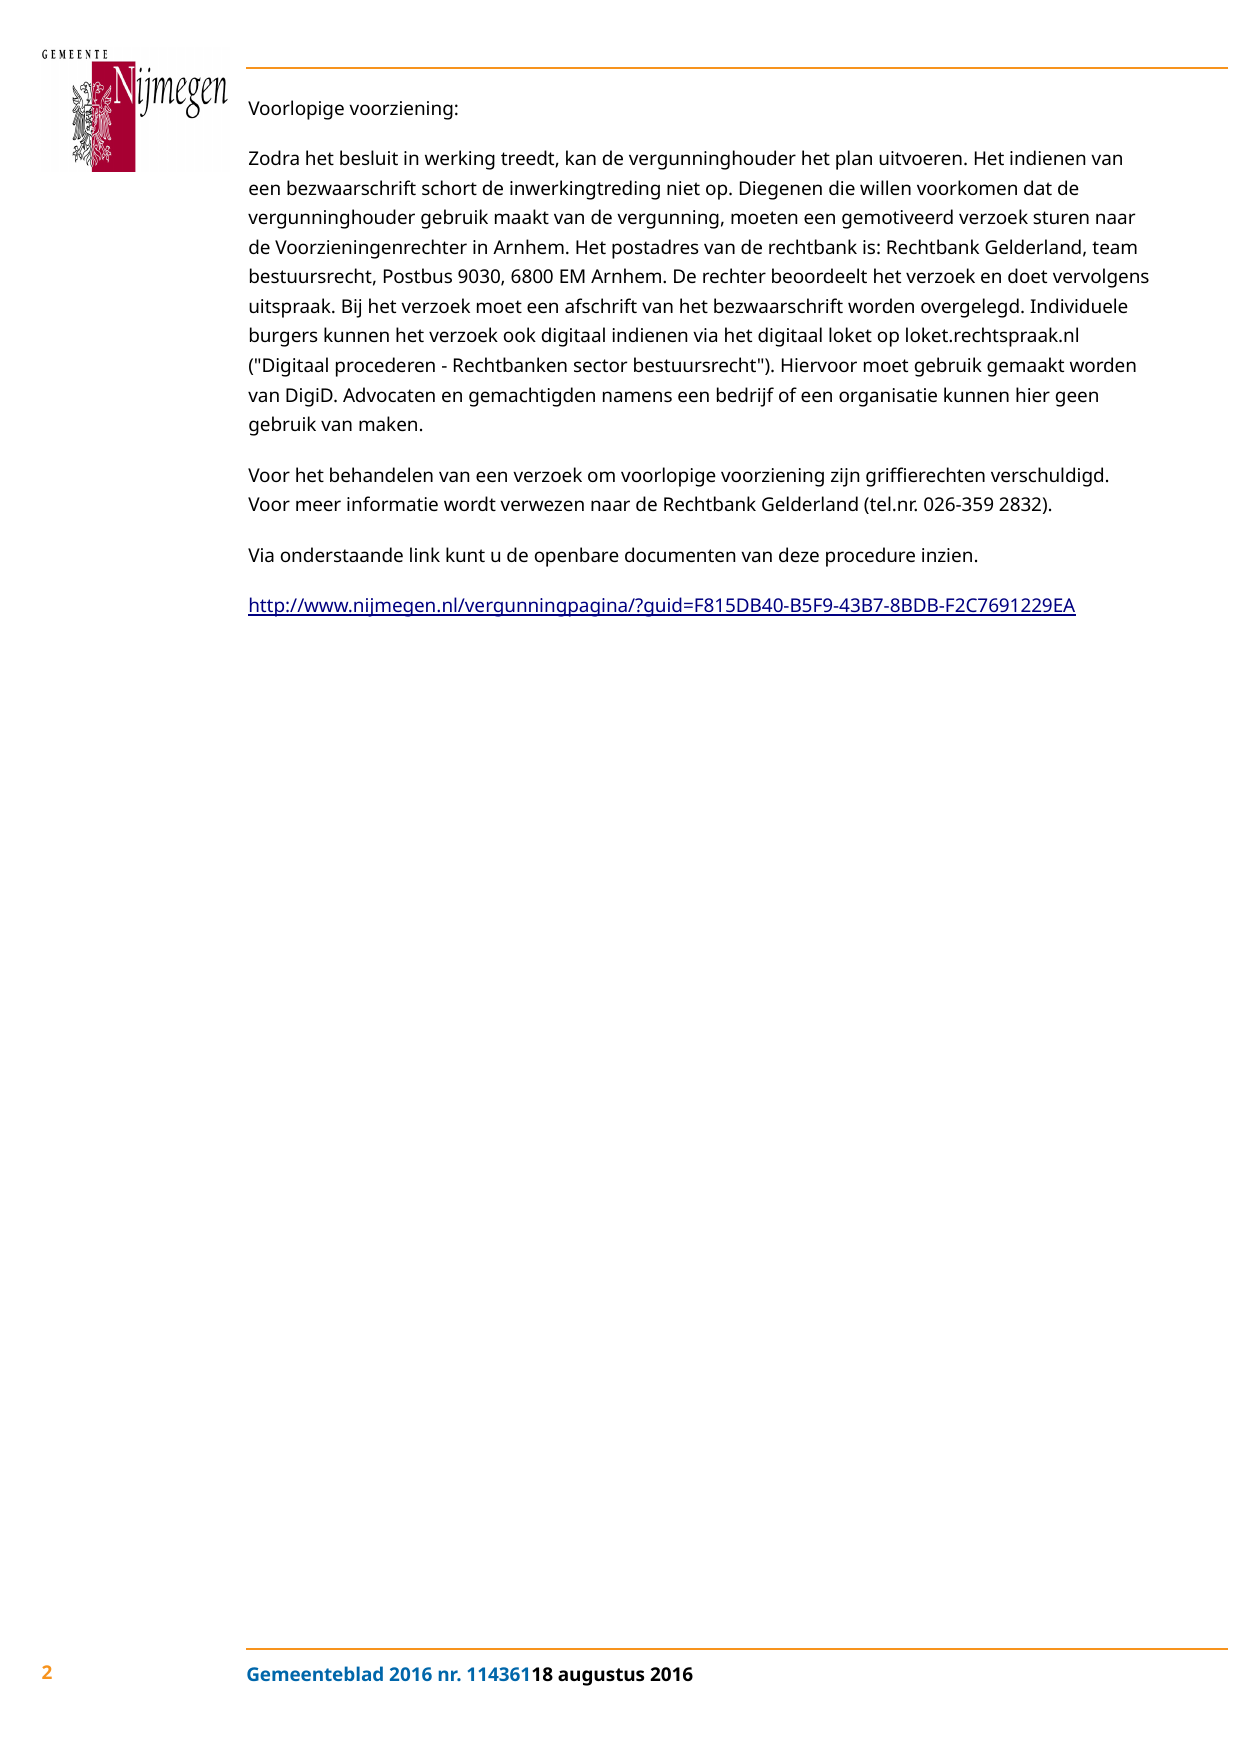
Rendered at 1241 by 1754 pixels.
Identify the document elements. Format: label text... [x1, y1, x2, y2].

text Zodra het besluit in werking treedt, kan de vergunninghouder het plan uitvoeren. Het indienen van een bezwaarschrift schort de inwerkingtreding niet op. Diegenen die willen voorkomen dat de vergunninghouder gebruik maakt van de vergunning, moeten een gemotiveerd verzoek sturen naar de Voorzieningenrechter in Arnhem. Het postadres van de rechtbank is: Rechtbank Gelderland, team bestuursrecht, Postbus 9030, 6800 EM Arnhem. De rechter beoordeelt het verzoek en doet vervolgens uitspraak. Bij het verzoek moet een afschrift van het bezwaarschrift worden overgelegd. Individuele burgers kunnen het verzoek ook digitaal indienen via het digitaal loket op loket.rechtspraak.nl ("Digitaal procederen - Rechtbanken sector bestuursrecht"). Hiervoor moet gebruik gemaakt worden van DigiD. Advocaten en gemachtigden namens een bedrijf of een organisatie kunnen hier geen gebruik van maken. [248, 145, 1152, 437]
text Voor het behandelen van een verzoek om voorlopige voorziening zijn griffierechten verschuldigd. Voor meer informatie wordt verwezen naar de Rechtbank Gelderland (tel.nr. 026-359 2832). [248, 462, 1152, 517]
text Via onderstaande link kunt u de openbare documenten van deze procedure inzien. [248, 542, 1152, 568]
text Voorlopige voorziening: [248, 95, 1152, 121]
text http://www.nijmegen.nl/vergunningpagina/?guid=F815DB40-B5F9-43B7-8BDB-F2C7691229EA [248, 592, 1152, 618]
picture [41, 47, 231, 172]
